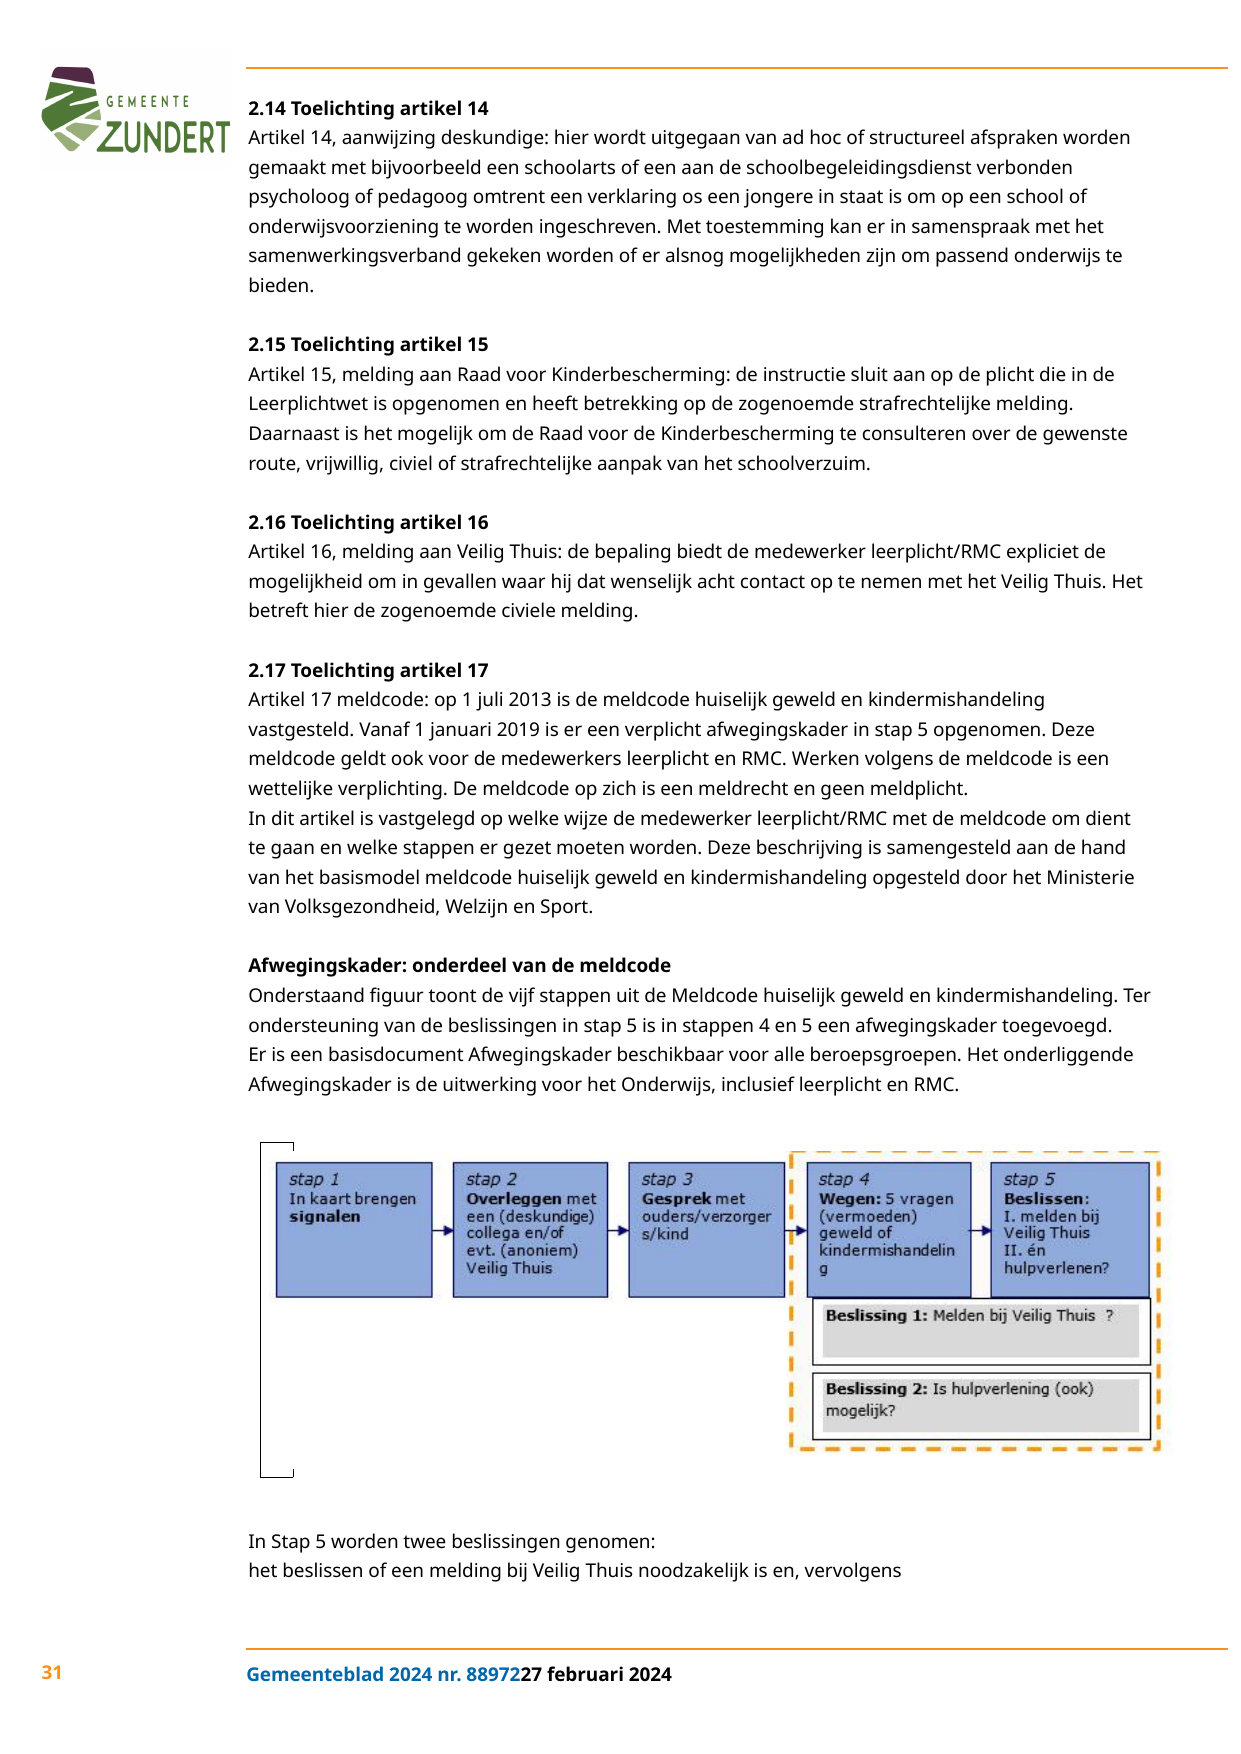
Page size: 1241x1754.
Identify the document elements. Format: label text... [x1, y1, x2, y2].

text 2.14 Toelichting artikel 14 [248, 95, 1152, 121]
text het beslissen of een melding bij Veilig Thuis noodzakelijk is en, vervolgens [248, 1558, 1152, 1583]
text 2.16 Toelichting artikel 16 [248, 509, 1152, 535]
text Artikel 17 meldcode: op 1 juli 2013 is de meldcode huiselijk geweld en kindermishandeling vastgesteld. Vanaf 1 januari 2019 is er een verplicht afwegingskader in stap 5 opgenomen. Deze meldcode geldt ook voor de medewerkers leerplicht en RMC. Werken volgens de meldcode is een wettelijke verplichting. De meldcode op zich is een meldrecht en geen meldplicht. [248, 686, 1152, 801]
text In dit artikel is vastgelegd op welke wijze de medewerker leerplicht/RMC met de meldcode om dient te gaan en welke stappen er gezet moeten worden. Deze beschrijving is samengesteld aan de hand van het basismodel meldcode huiselijk geweld en kindermishandeling opgesteld door het Ministerie van Volksgezondheid, Welzijn en Sport. [248, 805, 1152, 919]
picture [268, 1151, 1173, 1469]
text Onderstaand figuur toont de vijf stappen uit de Meldcode huiselijk geweld en kindermishandeling. Ter ondersteuning van de beslissingen in stap 5 is in stappen 4 en 5 een afwegingskader toegevoegd. [248, 982, 1152, 1038]
text Artikel 16, melding aan Veilig Thuis: de bepaling biedt de medewerker leerplicht/RMC expliciet de mogelijkheid om in gevallen waar hij dat wenselijk acht contact op te nemen met het Veilig Thuis. Het betreft hier de zogenoemde civiele melding. [248, 538, 1152, 623]
picture [41, 47, 231, 172]
text Afwegingskader: onderdeel van de meldcode [248, 953, 1152, 978]
text 2.17 Toelichting artikel 17 [248, 657, 1152, 683]
text In Stap 5 worden twee beslissingen genomen: [248, 1528, 1152, 1554]
text Er is een basisdocument Afwegingskader beschikbaar voor alle beroepsgroepen. Het onderliggende Afwegingskader is de uitwerking voor het Onderwijs, inclusief leerplicht en RMC. [248, 1041, 1152, 1097]
text 2.15 Toelichting artikel 15 [248, 331, 1152, 357]
text Artikel 14, aanwijzing deskundige: hier wordt uitgegaan van ad hoc of structureel afspraken worden gemaakt met bijvoorbeeld een schoolarts of een aan de schoolbegeleidingsdienst verbonden psycholoog of pedagoog omtrent een verklaring os een jongere in staat is om op een school of onderwijsvoorziening te worden ingeschreven. Met toestemming kan er in samenspraak met het samenwerkingsverband gekeken worden of er alsnog mogelijkheden zijn om passend onderwijs te bieden. [248, 124, 1152, 298]
text Artikel 15, melding aan Raad voor Kinderbescherming: de instructie sluit aan op de plicht die in de Leerplichtwet is opgenomen en heeft betrekking op de zogenoemde strafrechtelijke melding. Daarnaast is het mogelijk om de Raad voor de Kinderbescherming te consulteren over de gewenste route, vrijwillig, civiel of strafrechtelijke aanpak van het schoolverzuim. [248, 361, 1152, 476]
